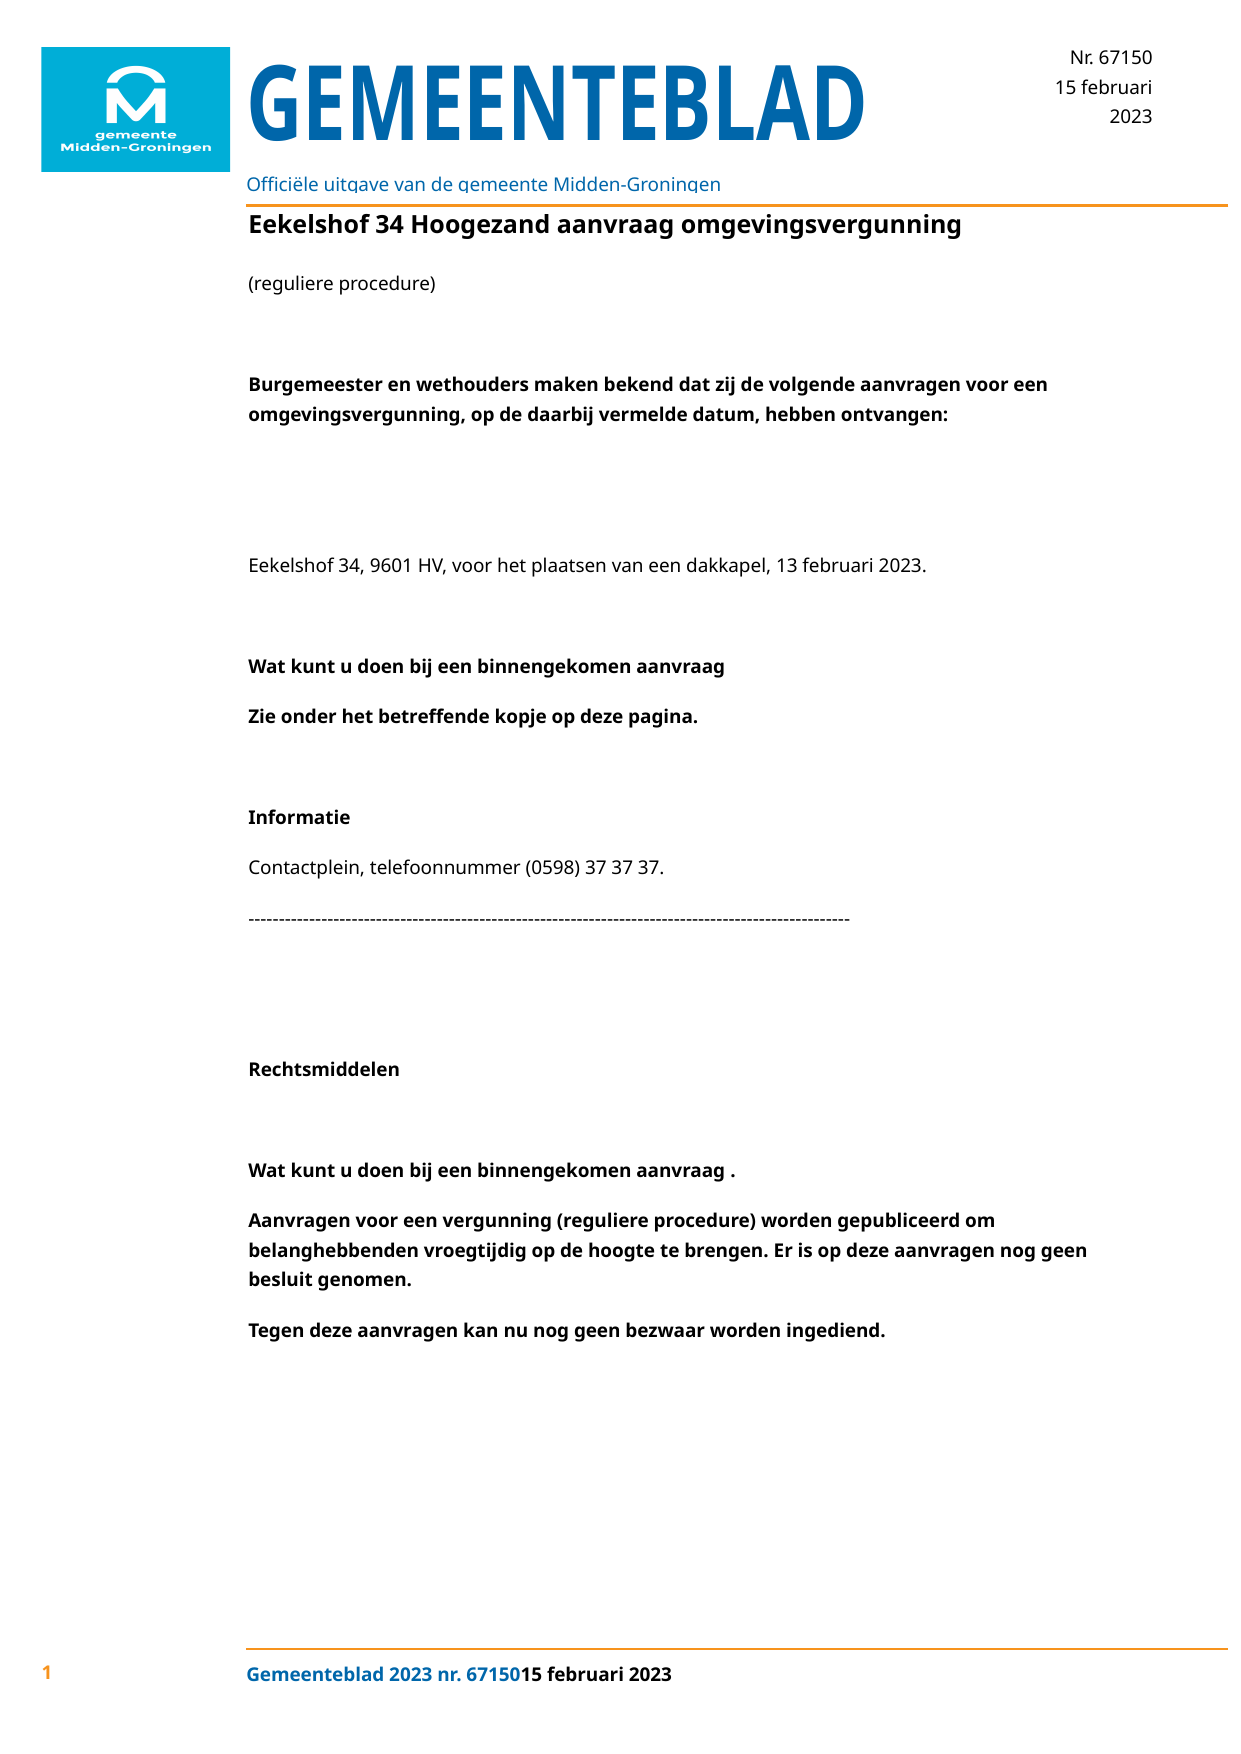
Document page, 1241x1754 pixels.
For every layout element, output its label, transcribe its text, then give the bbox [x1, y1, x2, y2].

picture [108, 66, 164, 82]
text Burgemeester en wethouders maken bekend dat zij de volgende aanvragen voor een omgevingsvergunning, op de daarbij vermelde datum, hebben ontvangen: [248, 371, 1152, 426]
text Rechtsmiddelen [248, 1056, 1152, 1082]
picture [107, 89, 165, 122]
text Zie onder het betreffende kopje op deze pagina. [248, 703, 1152, 729]
text (reguliere procedure) [248, 270, 1152, 296]
text Aanvragen voor een vergunning (reguliere procedure) worden gepubliceerd om belanghebbenden vroegtijdig op de hoogte te brengen. Er is op deze aanvragen nog geen besluit genomen. [248, 1207, 1152, 1292]
text Contactplein, telefoonnummer (0598) 37 37 37. [248, 854, 1152, 880]
text Eekelshof 34 Hoogezand aanvraag omgevingsvergunning [248, 207, 1152, 241]
text Eekelshof 34, 9601 HV, voor het plaatsen van een dakkapel, 13 februari 2023. [248, 552, 1152, 578]
text Informatie [248, 804, 1152, 830]
picture [184, 146, 190, 153]
text Wat kunt u doen bij een binnengekomen aanvraag . [248, 1157, 1152, 1183]
text Wat kunt u doen bij een binnengekomen aanvraag [248, 653, 1152, 678]
text --------------------------------------------------------------------------------------------------- [248, 905, 1152, 931]
text Tegen deze aanvragen kan nu nog geen bezwaar worden ingediend. [248, 1317, 1152, 1343]
